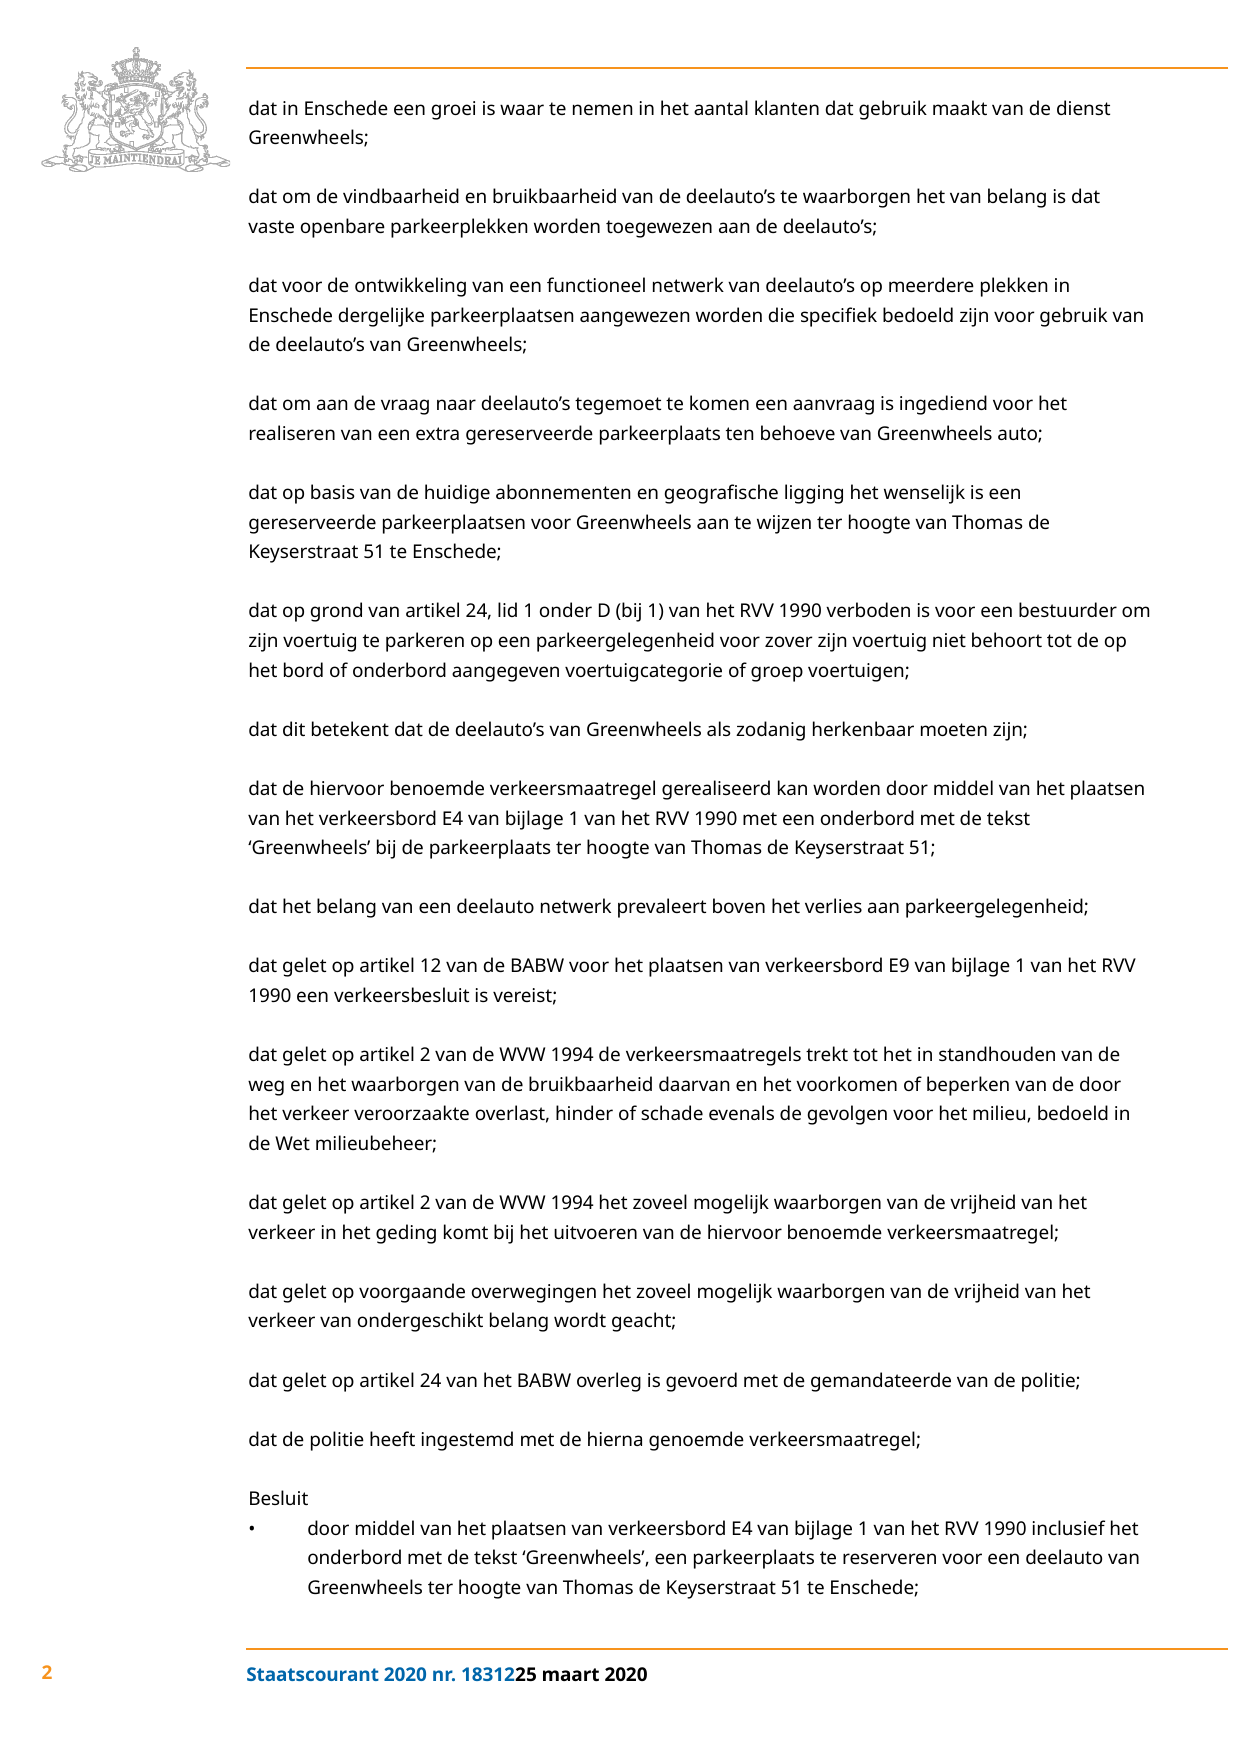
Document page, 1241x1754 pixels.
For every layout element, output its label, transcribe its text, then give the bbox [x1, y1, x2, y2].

text dat het belang van een deelauto netwerk prevaleert boven het verlies aan parkeergelegenheid; [248, 893, 1152, 919]
text dat gelet op artikel 2 van de WVW 1994 het zoveel mogelijk waarborgen van de vrijheid van het verkeer in het geding komt bij het uitvoeren van de hiervoor benoemde verkeersmaatregel; [248, 1189, 1152, 1245]
text dat in Enschede een groei is waar te nemen in het aantal klanten dat gebruik maakt van de dienst Greenwheels; [248, 95, 1152, 150]
text dat voor de ontwikkeling van een functioneel netwerk van deelauto’s op meerdere plekken in Enschede dergelijke parkeerplaatsen aangewezen worden die specifiek bedoeld zijn voor gebruik van de deelauto’s van Greenwheels; [248, 272, 1152, 357]
text dat om de vindbaarheid en bruikbaarheid van de deelauto’s te waarborgen het van belang is dat vaste openbare parkeerplekken worden toegewezen aan de deelauto’s; [248, 183, 1152, 239]
text dat gelet op artikel 12 van de BABW voor het plaatsen van verkeersbord E9 van bijlage 1 van het RVV 1990 een verkeersbesluit is vereist; [248, 953, 1152, 1008]
list door middel van het plaatsen van verkeersbord E4 van bijlage 1 van het RVV 1990 inclusief het onderbord met de tekst ‘Greenwheels’, een parkeerplaats te reserveren voor een deelauto van Greenwheels ter hoogte van Thomas de Keyserstraat 51 te Enschede; [248, 1515, 1152, 1600]
text dat op basis van de huidige abonnementen en geografische ligging het wenselijk is een gereserveerde parkeerplaatsen voor Greenwheels aan te wijzen ter hoogte van Thomas de Keyserstraat 51 te Enschede; [248, 479, 1152, 564]
text dat gelet op artikel 2 van de WVW 1994 de verkeersmaatregels trekt tot het in standhouden van de weg en het waarborgen van de bruikbaarheid daarvan en het voorkomen of beperken van de door het verkeer veroorzaakte overlast, hinder of schade evenals de gevolgen voor het milieu, bedoeld in de Wet milieubeheer; [248, 1041, 1152, 1156]
text dat de hiervoor benoemde verkeersmaatregel gerealiseerd kan worden door middel van het plaatsen van het verkeersbord E4 van bijlage 1 van het RVV 1990 met een onderbord met de tekst ‘Greenwheels’ bij de parkeerplaats ter hoogte van Thomas de Keyserstraat 51; [248, 775, 1152, 860]
picture [41, 47, 231, 172]
text Besluit [248, 1485, 1152, 1511]
text dat gelet op voorgaande overwegingen het zoveel mogelijk waarborgen van de vrijheid van het verkeer van ondergeschikt belang wordt geacht; [248, 1278, 1152, 1333]
text dat op grond van artikel 24, lid 1 onder D (bij 1) van het RVV 1990 verboden is voor een bestuurder om zijn voertuig te parkeren op een parkeergelegenheid voor zover zijn voertuig niet behoort tot de op het bord of onderbord aangegeven voertuigcategorie of groep voertuigen; [248, 598, 1152, 683]
text dat dit betekent dat de deelauto’s van Greenwheels als zodanig herkenbaar moeten zijn; [248, 716, 1152, 742]
text dat gelet op artikel 24 van het BABW overleg is gevoerd met de gemandateerde van de politie; [248, 1367, 1152, 1393]
text dat om aan de vraag naar deelauto’s tegemoet te komen een aanvraag is ingediend voor het realiseren van een extra gereserveerde parkeerplaats ten behoeve van Greenwheels auto; [248, 391, 1152, 446]
text dat de politie heeft ingestemd met de hierna genoemde verkeersmaatregel; [248, 1426, 1152, 1452]
